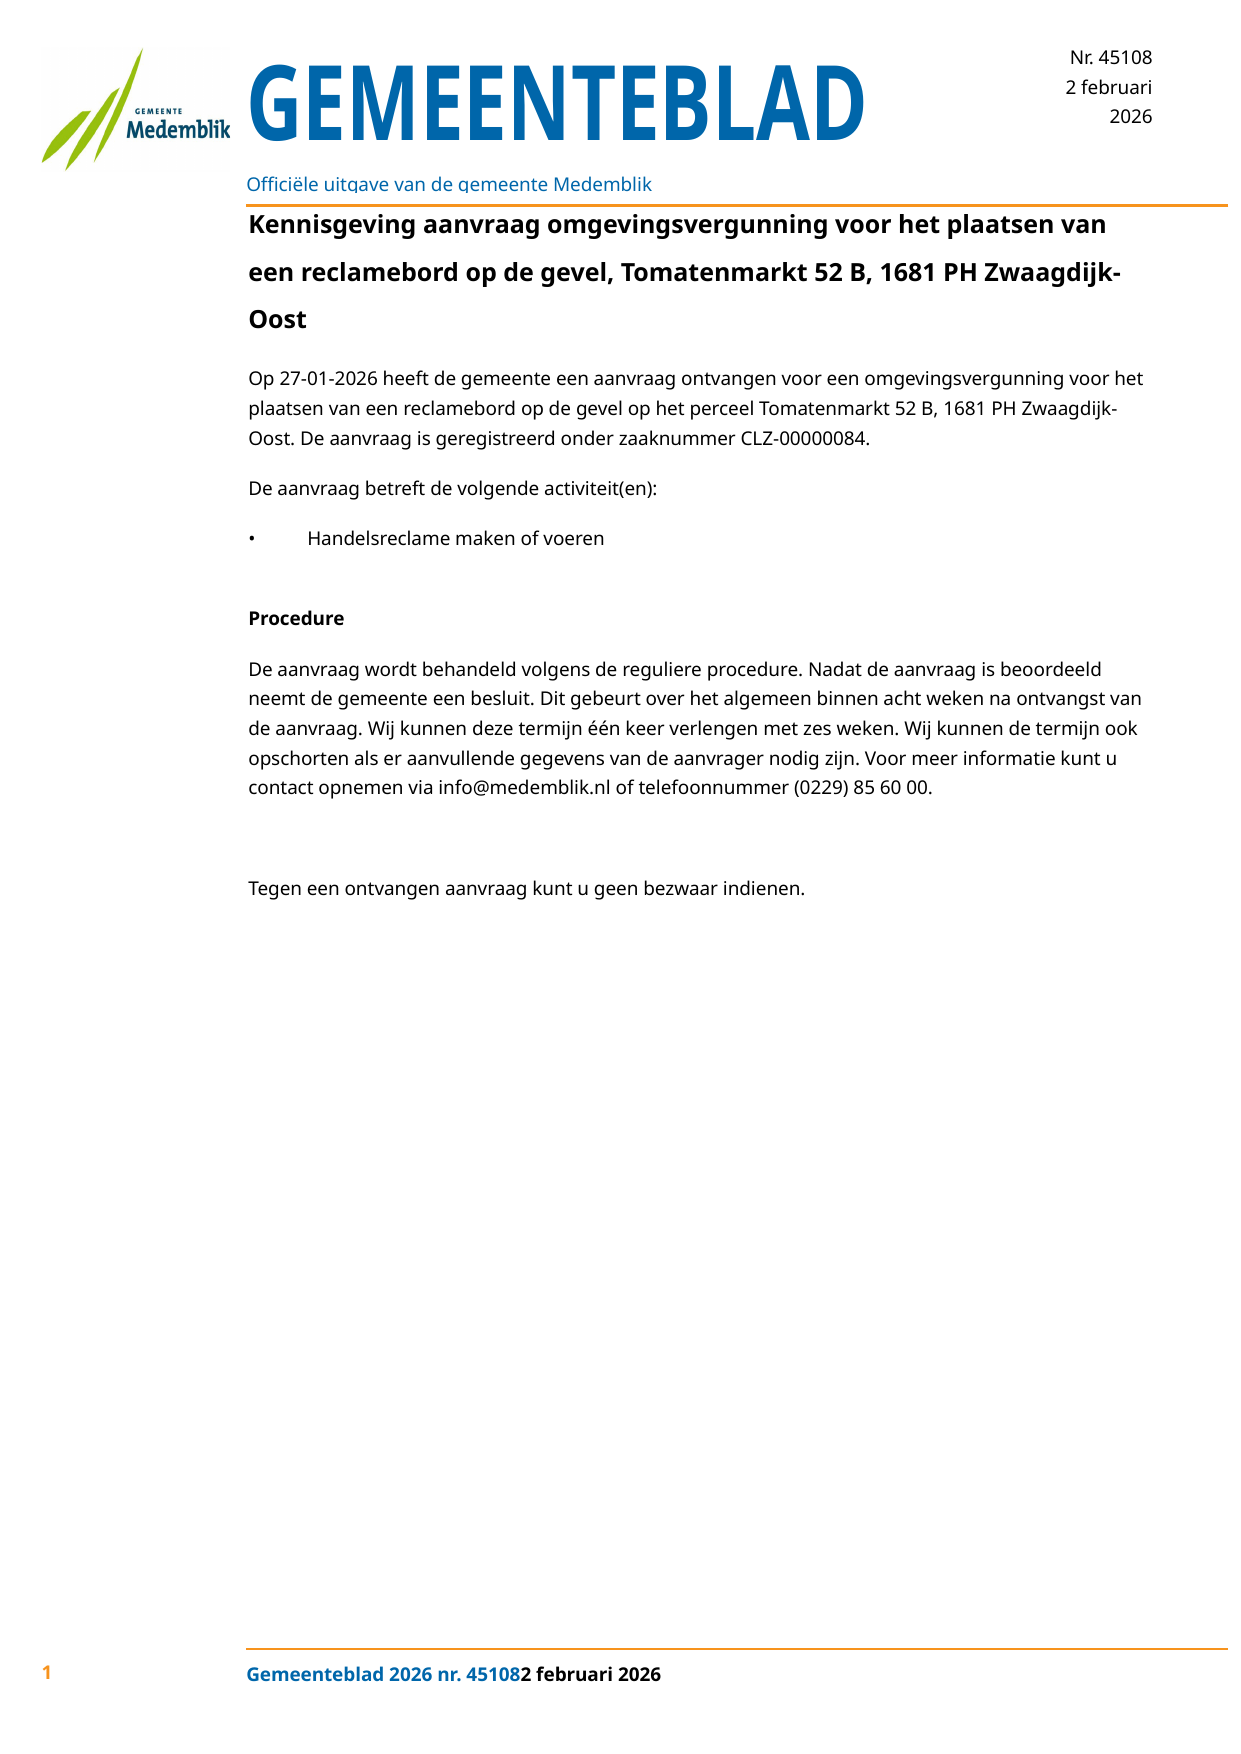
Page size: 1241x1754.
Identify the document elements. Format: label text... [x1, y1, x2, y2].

list Handelsreclame maken of voeren [248, 526, 1152, 551]
text Tegen een ontvangen aanvraag kunt u geen bezwaar indienen. [248, 875, 1152, 901]
text Procedure [248, 606, 1152, 631]
text De aanvraag betreft de volgende activiteit(en): [248, 475, 1152, 501]
picture [41, 47, 231, 172]
text Op 27-01-2026 heeft de gemeente een aanvraag ontvangen voor een omgevingsvergunning voor het plaatsen van een reclamebord op de gevel op het perceel Tomatenmarkt 52 B, 1681 PH Zwaagdijk-Oost. De aanvraag is geregistreerd onder zaaknummer CLZ-00000084. [248, 366, 1152, 450]
text Kennisgeving aanvraag omgevingsvergunning voor het plaatsen van een reclamebord op de gevel, Tomatenmarkt 52 B, 1681 PH Zwaagdijk-Oost [248, 207, 1152, 336]
text De aanvraag wordt behandeld volgens de reguliere procedure. Nadat de aanvraag is beoordeeld neemt de gemeente een besluit. Dit gebeurt over het algemeen binnen acht weken na ontvangst van de aanvraag. Wij kunnen deze termijn één keer verlengen met zes weken. Wij kunnen de termijn ook opschorten als er aanvullende gegevens van de aanvrager nodig zijn. Voor meer informatie kunt u contact opnemen via info@medemblik.nl of telefoonnummer (0229) 85 60 00. [248, 656, 1152, 800]
